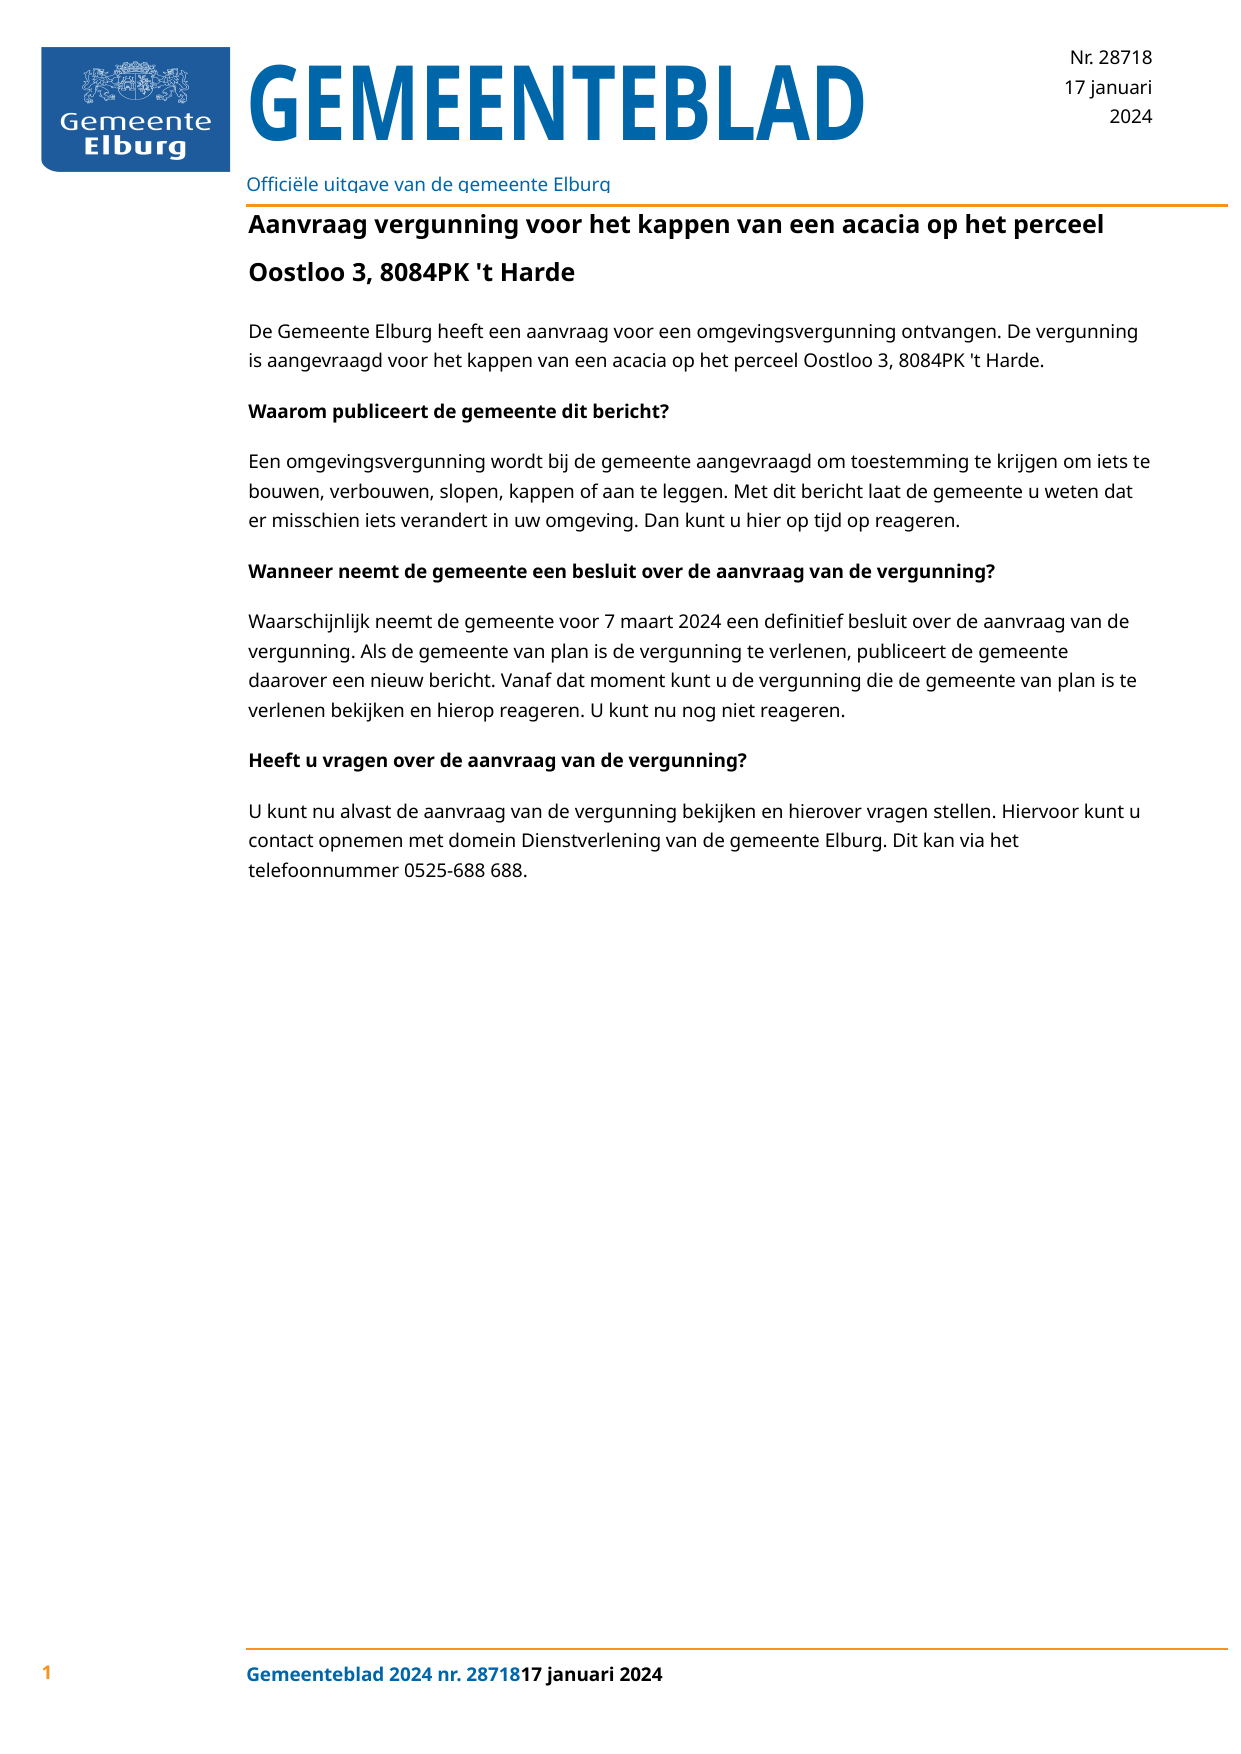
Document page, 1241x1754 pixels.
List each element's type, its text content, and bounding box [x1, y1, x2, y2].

text De Gemeente Elburg heeft een aanvraag voor een omgevingsvergunning ontvangen. De vergunning is aangevraagd voor het kappen van een acacia op het perceel Oostloo 3, 8084PK 't Harde. [248, 318, 1152, 373]
text Heeft u vragen over de aanvraag van de vergunning? [248, 747, 1152, 773]
text Aanvraag vergunning voor het kappen van een acacia op het perceel Oostloo 3, 8084PK 't Harde [248, 207, 1152, 288]
picture [41, 47, 231, 172]
text Waarom publiceert de gemeente dit bericht? [248, 398, 1152, 424]
text Een omgevingsvergunning wordt bij de gemeente aangevraagd om toestemming te krijgen om iets te bouwen, verbouwen, slopen, kappen of aan te leggen. Met dit bericht laat de gemeente u weten dat er misschien iets verandert in uw omgeving. Dan kunt u hier op tijd op reageren. [248, 448, 1152, 533]
text U kunt nu alvast de aanvraag van de vergunning bekijken en hierover vragen stellen. Hiervoor kunt u contact opnemen met domein Dienstverlening van de gemeente Elburg. Dit kan via het telefoonnummer 0525-688 688. [248, 798, 1152, 883]
text Wanneer neemt de gemeente een besluit over de aanvraag van de vergunning? [248, 558, 1152, 584]
text Waarschijnlijk neemt de gemeente voor 7 maart 2024 een definitief besluit over de aanvraag van de vergunning. Als de gemeente van plan is de vergunning te verlenen, publiceert de gemeente daarover een nieuw bericht. Vanaf dat moment kunt u de vergunning die de gemeente van plan is te verlenen bekijken en hierop reageren. U kunt nu nog niet reageren. [248, 608, 1152, 723]
